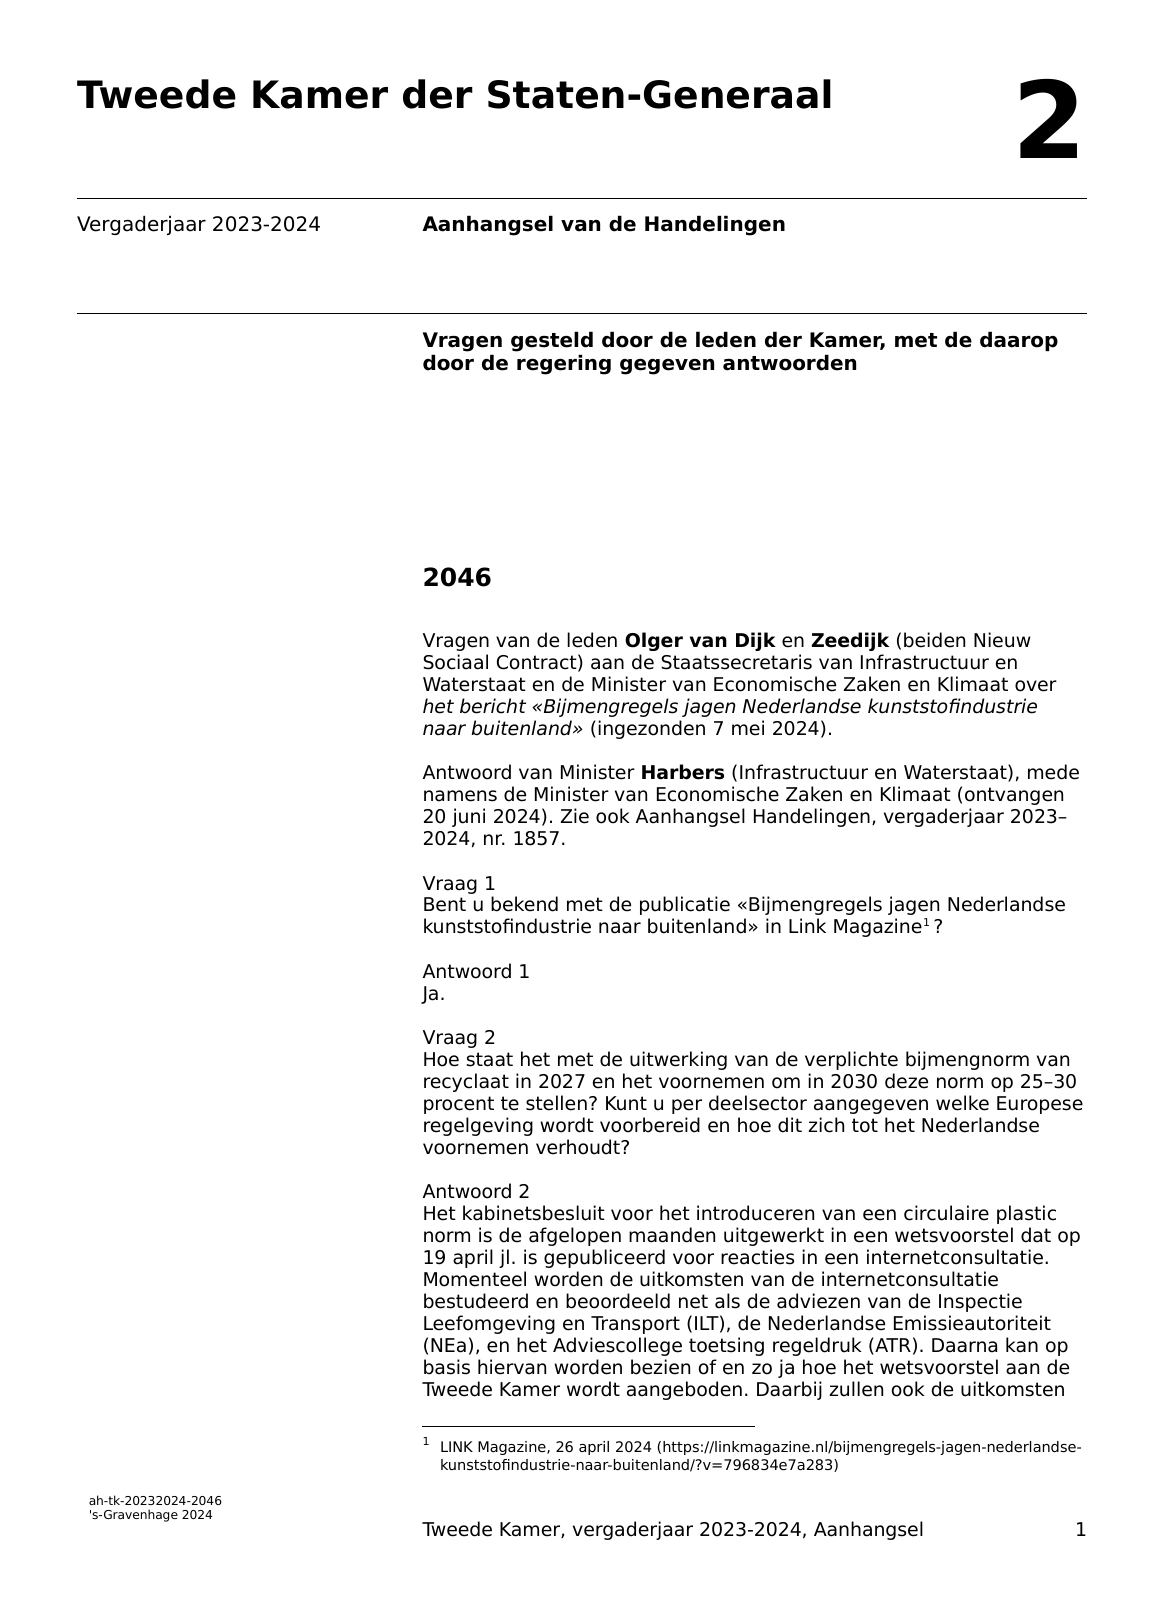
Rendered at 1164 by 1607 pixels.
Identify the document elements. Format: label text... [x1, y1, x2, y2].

text Vragen van de leden Olger van Dijk en Zeedijk (beiden Nieuw Sociaal Contract) aan de Staatssecretaris van Infrastructuur en Waterstaat en de Minister van Economische Zaken en Klimaat over het bericht «Bijmengregels jagen Nederlandse kunststofindustrie naar buitenland» (ingezonden 7 mei 2024). [422, 630, 1087, 740]
table_cell [77, 314, 422, 375]
table_cell Vragen gesteld door de leden der Kamer, met de daarop door de regering gegeven antwoorden [422, 314, 1087, 375]
text Antwoord 1 [422, 961, 1087, 982]
text Bent u bekend met de publicatie «Bijmengregels jagen Nederlandse kunststofindustrie naar buitenland» in Link Magazine? [422, 894, 1087, 938]
text Vraag 2 [422, 1027, 1087, 1049]
text Hoe staat het met de uitwerking van de verplichte bijmengnorm van recyclaat in 2027 en het voornemen om in 2030 deze norm op 25–30 procent te stellen? Kunt u per deelsector aangegeven welke Europese regelgeving wordt voorbereid en hoe dit zich tot het Nederlandse voornemen verhoudt? [422, 1049, 1087, 1158]
text Het kabinetsbesluit voor het introduceren van een circulaire plastic norm is de afgelopen maanden uitgewerkt in een wetsvoorstel dat op 19 april jl. is gepubliceerd voor reacties in een internetconsultatie. Momenteel worden de uitkomsten van de internetconsultatie bestudeerd en beoordeeld net als de adviezen van de Inspectie Leefomgeving en Transport (ILT), de Nederlandse Emissieautoriteit (NEa), en het Adviescollege toetsing regeldruk (ATR). Daarna kan op basis hiervan worden bezien of en zo ja hoe het wetsvoorstel aan de Tweede Kamer wordt aangeboden. Daarbij zullen ook de uitkomsten [422, 1203, 1087, 1401]
text ah-tk-20232024-2046 [88, 1494, 323, 1508]
text Ja. [422, 982, 1087, 1004]
text 2046 [422, 563, 1087, 592]
table_cell Vergaderjaar 2023-2024 [77, 199, 422, 313]
table_header 2 [886, 59, 1087, 198]
text Antwoord van Minister Harbers (Infrastructuur en Waterstaat), mede namens de Minister van Economische Zaken en Klimaat (ontvangen 20 juni 2024). Zie ook Aanhangsel Handelingen, vergaderjaar 2023–2024, nr. 1857. [422, 762, 1087, 850]
text Vraag 1 [422, 872, 1087, 894]
text Antwoord 2 [422, 1181, 1087, 1203]
text 's-Gravenhage 2024 [88, 1508, 323, 1522]
text LINK Magazine, 26 april 2024 (https://linkmagazine.nl/bijmengregels-jagen-nederlandse-kunststofindustrie-naar-buitenland/?v=796834e7a283) [422, 1435, 1087, 1474]
table_header Tweede Kamer der Staten-Generaal [77, 59, 886, 198]
table_cell Aanhangsel van de Handelingen [422, 199, 1087, 313]
